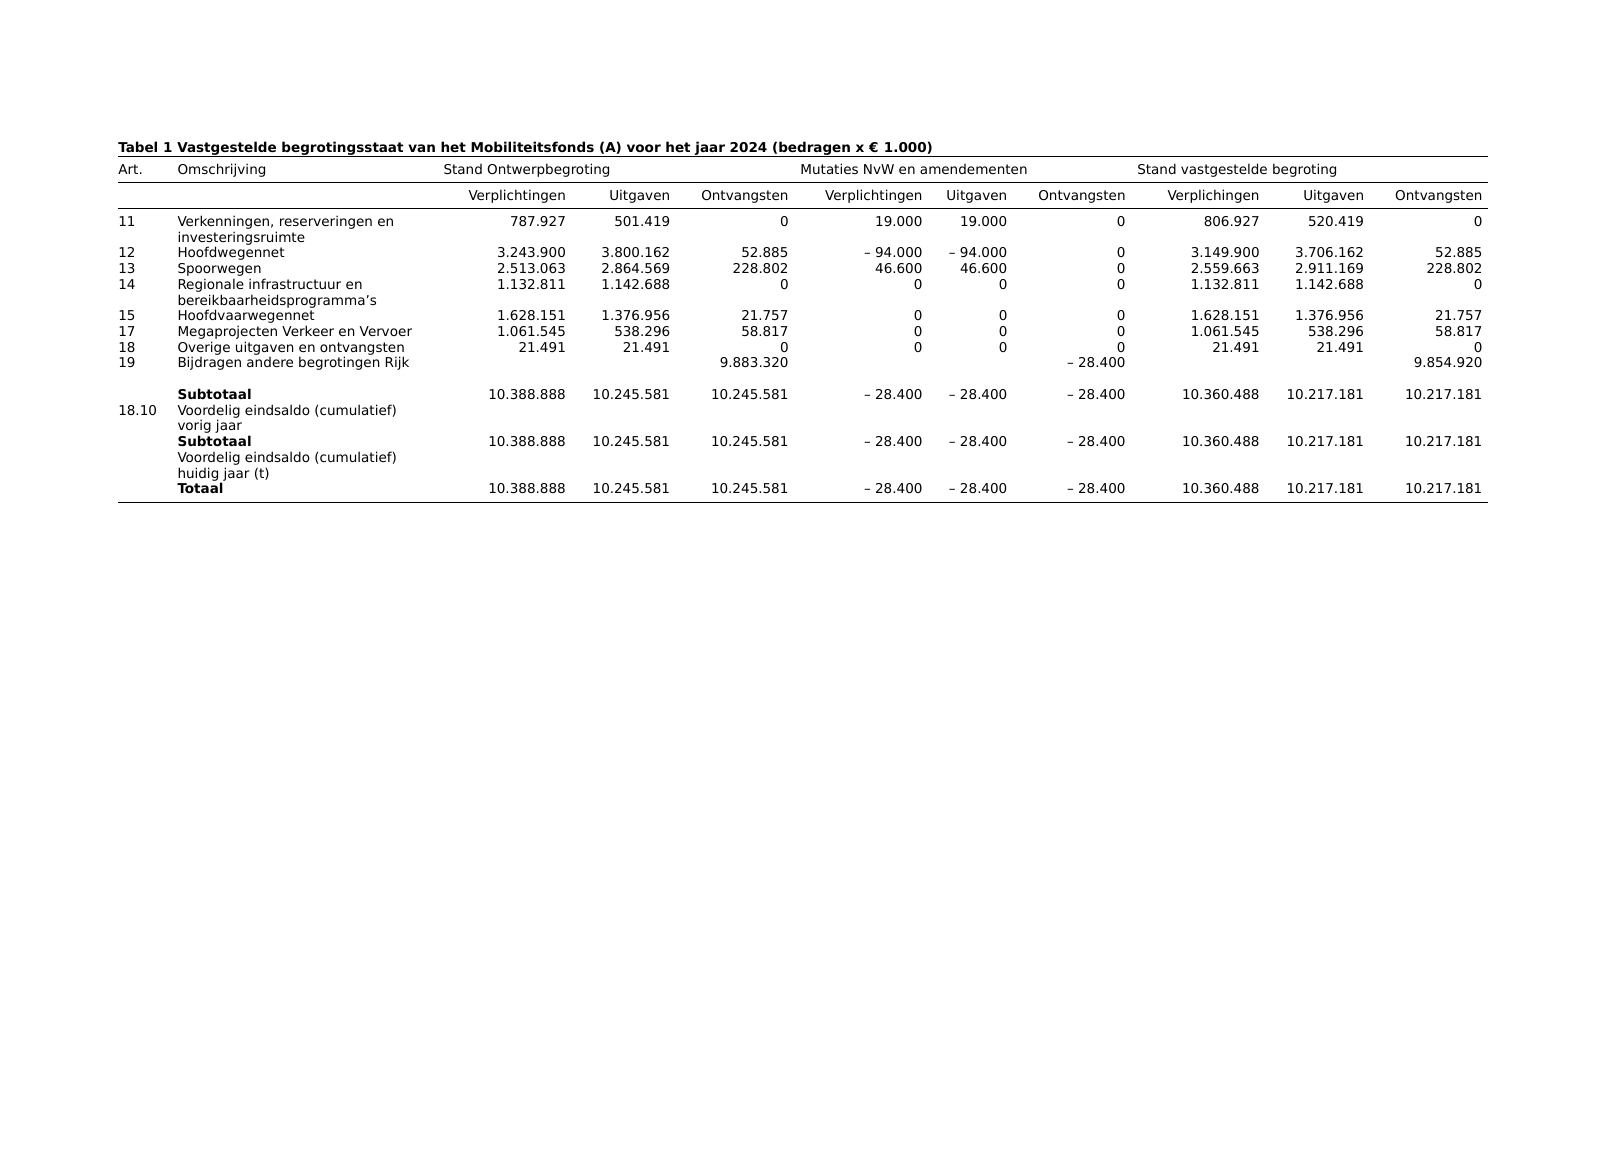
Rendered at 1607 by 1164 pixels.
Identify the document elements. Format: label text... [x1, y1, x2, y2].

table_cell 0 [1370, 209, 1488, 245]
table_cell 3.800.162 [571, 245, 676, 261]
table_cell 0 [1013, 277, 1131, 308]
table_cell 787.927 [438, 209, 571, 245]
table_cell [676, 403, 794, 434]
table_cell 9.854.920 [1370, 355, 1488, 371]
table_cell Bijdragen andere begrotingen Rijk [171, 355, 437, 371]
table_cell Ontvangsten [1013, 183, 1131, 208]
table_cell 0 [794, 277, 928, 308]
table_cell [118, 481, 171, 502]
table_cell 0 [1013, 245, 1131, 261]
table_cell 501.419 [571, 209, 676, 245]
table_cell 10.388.888 [438, 387, 571, 402]
table_cell 1.142.688 [571, 277, 676, 308]
table_cell – 28.400 [1013, 355, 1131, 371]
table_cell 1.376.956 [571, 308, 676, 324]
table_cell – 94.000 [794, 245, 928, 261]
table_cell – 28.400 [1013, 387, 1131, 402]
table_cell 10.217.181 [1265, 387, 1370, 402]
table_cell [1131, 355, 1265, 371]
table_cell – 28.400 [928, 481, 1013, 502]
table_cell [928, 450, 1013, 481]
table_cell [794, 355, 928, 371]
table_cell 52.885 [1370, 245, 1488, 261]
table_cell 46.600 [794, 261, 928, 277]
table_cell Spoorwegen [171, 261, 437, 277]
table_cell 10.217.181 [1265, 434, 1370, 450]
table_cell – 28.400 [928, 434, 1013, 450]
table_cell [1131, 403, 1265, 434]
table_cell 10.245.581 [676, 387, 794, 402]
table_cell 10.245.581 [571, 387, 676, 402]
table_cell [1013, 403, 1131, 434]
table_cell 2.559.663 [1131, 261, 1265, 277]
table_cell 3.149.900 [1131, 245, 1265, 261]
table_cell [571, 355, 676, 371]
table_cell 46.600 [928, 261, 1013, 277]
table_cell [1265, 450, 1370, 481]
table_cell 10.217.181 [1370, 481, 1488, 502]
table_cell 19.000 [928, 209, 1013, 245]
table_cell [794, 371, 928, 387]
table_cell 10.388.888 [438, 434, 571, 450]
table_cell 58.817 [676, 324, 794, 339]
table_cell 1.628.151 [438, 308, 571, 324]
table_cell Regionale infrastructuur en bereikbaarheidsprogramma’s [171, 277, 437, 308]
table_cell Hoofdwegennet [171, 245, 437, 261]
table_cell 538.296 [571, 324, 676, 339]
table_cell 1.132.811 [1131, 277, 1265, 308]
table_cell [928, 355, 1013, 371]
table_cell 228.802 [1370, 261, 1488, 277]
table_cell Verkenningen, reserveringen en investeringsruimte [171, 209, 437, 245]
table_cell 19.000 [794, 209, 928, 245]
table_cell 10.388.888 [438, 481, 571, 502]
table_header Tabel 1 Vastgestelde begrotingsstaat van het Mobiliteitsfonds (A) voor het jaar 2024 (bedragen x € 1.000) [118, 140, 1488, 156]
table_cell [438, 403, 571, 434]
table_cell [118, 371, 171, 387]
table_cell 10.360.488 [1131, 481, 1265, 502]
table_cell [171, 183, 437, 208]
table_cell Totaal [171, 481, 437, 502]
table_cell 1.132.811 [438, 277, 571, 308]
table_cell 3.243.900 [438, 245, 571, 261]
table_cell [571, 403, 676, 434]
table_cell 2.911.169 [1265, 261, 1370, 277]
table_cell 0 [676, 277, 794, 308]
table_cell 1.142.688 [1265, 277, 1370, 308]
table_cell 10.217.181 [1370, 387, 1488, 402]
table_cell 21.491 [438, 340, 571, 355]
table_cell 19 [118, 355, 171, 371]
table_cell 21.491 [571, 340, 676, 355]
table_cell 10.245.581 [571, 481, 676, 502]
table_cell Art. [118, 157, 171, 182]
table_cell Stand vastgestelde begroting [1131, 157, 1488, 182]
table_cell – 28.400 [1013, 434, 1131, 450]
table_cell [438, 450, 571, 481]
table_cell [1370, 403, 1488, 434]
table_cell – 28.400 [794, 481, 928, 502]
table_cell [1131, 450, 1265, 481]
table_cell [794, 403, 928, 434]
table_cell 0 [676, 340, 794, 355]
table_cell [1370, 450, 1488, 481]
table_cell 520.419 [1265, 209, 1370, 245]
table_cell 11 [118, 209, 171, 245]
table_cell 0 [928, 308, 1013, 324]
table_cell Subtotaal [171, 387, 437, 402]
table_cell 228.802 [676, 261, 794, 277]
table_cell 0 [794, 340, 928, 355]
table_cell [118, 450, 171, 481]
table_cell 10.360.488 [1131, 387, 1265, 402]
table_cell [1265, 355, 1370, 371]
table_cell [928, 371, 1013, 387]
table_cell 0 [1013, 209, 1131, 245]
table_cell [1370, 371, 1488, 387]
table_cell Omschrijving [171, 157, 437, 182]
table_cell Uitgaven [928, 183, 1013, 208]
table_cell [1013, 371, 1131, 387]
table_cell [928, 403, 1013, 434]
table_cell 0 [928, 324, 1013, 339]
table_cell 9.883.320 [676, 355, 794, 371]
table_cell [571, 371, 676, 387]
table_cell Verplichtingen [794, 183, 928, 208]
table_cell 12 [118, 245, 171, 261]
table_cell [676, 371, 794, 387]
table_cell 52.885 [676, 245, 794, 261]
table_cell 538.296 [1265, 324, 1370, 339]
table_cell [1265, 371, 1370, 387]
table_cell [1131, 371, 1265, 387]
table_cell Overige uitgaven en ontvangsten [171, 340, 437, 355]
table_cell 0 [1013, 340, 1131, 355]
table_cell 1.376.956 [1265, 308, 1370, 324]
table_cell 21.491 [1131, 340, 1265, 355]
table_cell 58.817 [1370, 324, 1488, 339]
table_cell 1.628.151 [1131, 308, 1265, 324]
table_cell Verplichtingen [438, 183, 571, 208]
table_cell 0 [794, 324, 928, 339]
table_cell Megaprojecten Verkeer en Vervoer [171, 324, 437, 339]
table_cell 0 [1370, 340, 1488, 355]
table_cell 2.864.569 [571, 261, 676, 277]
table_cell [1013, 450, 1131, 481]
table_cell Mutaties NvW en amendementen [794, 157, 1131, 182]
table_cell 10.245.581 [571, 434, 676, 450]
table_cell [571, 450, 676, 481]
table_cell 10.217.181 [1370, 434, 1488, 450]
table_cell 2.513.063 [438, 261, 571, 277]
table_cell Voordelig eindsaldo (cumulatief) huidig jaar (t) [171, 450, 437, 481]
table_cell 1.061.545 [438, 324, 571, 339]
table_cell 0 [1370, 277, 1488, 308]
table_cell 0 [794, 308, 928, 324]
table_cell 10.360.488 [1131, 434, 1265, 450]
table_cell [171, 371, 437, 387]
table_cell 18 [118, 340, 171, 355]
table_cell [118, 434, 171, 450]
table_cell 0 [1013, 261, 1131, 277]
table_cell 0 [676, 209, 794, 245]
table_cell 10.217.181 [1265, 481, 1370, 502]
table_cell [1265, 403, 1370, 434]
table_cell 15 [118, 308, 171, 324]
table_cell 3.706.162 [1265, 245, 1370, 261]
table_cell – 28.400 [928, 387, 1013, 402]
table_cell 10.245.581 [676, 481, 794, 502]
table_cell 0 [1013, 324, 1131, 339]
table_cell Uitgaven [571, 183, 676, 208]
table_cell [118, 183, 171, 208]
table_cell 21.757 [676, 308, 794, 324]
table_cell Voordelig eindsaldo (cumulatief) vorig jaar [171, 403, 437, 434]
table_cell [676, 450, 794, 481]
table_cell Ontvangsten [1370, 183, 1488, 208]
table_cell 17 [118, 324, 171, 339]
table_cell 21.757 [1370, 308, 1488, 324]
table_cell Uitgaven [1265, 183, 1370, 208]
table_cell Stand Ontwerpbegroting [438, 157, 794, 182]
table_cell – 28.400 [1013, 481, 1131, 502]
table_cell 806.927 [1131, 209, 1265, 245]
table_cell [794, 450, 928, 481]
table_cell 0 [1013, 308, 1131, 324]
table_cell 10.245.581 [676, 434, 794, 450]
table_cell 13 [118, 261, 171, 277]
table_cell 14 [118, 277, 171, 308]
table_cell – 28.400 [794, 387, 928, 402]
table_cell – 94.000 [928, 245, 1013, 261]
table_cell [118, 387, 171, 402]
table_cell 0 [928, 340, 1013, 355]
table_cell Ontvangsten [676, 183, 794, 208]
table_cell 21.491 [1265, 340, 1370, 355]
table_cell 18.10 [118, 403, 171, 434]
table_cell Verplichingen [1131, 183, 1265, 208]
table_cell – 28.400 [794, 434, 928, 450]
table_cell [438, 371, 571, 387]
table_cell Hoofdvaarwegennet [171, 308, 437, 324]
table_cell 0 [928, 277, 1013, 308]
table_cell Subtotaal [171, 434, 437, 450]
table_cell [438, 355, 571, 371]
table_cell 1.061.545 [1131, 324, 1265, 339]
